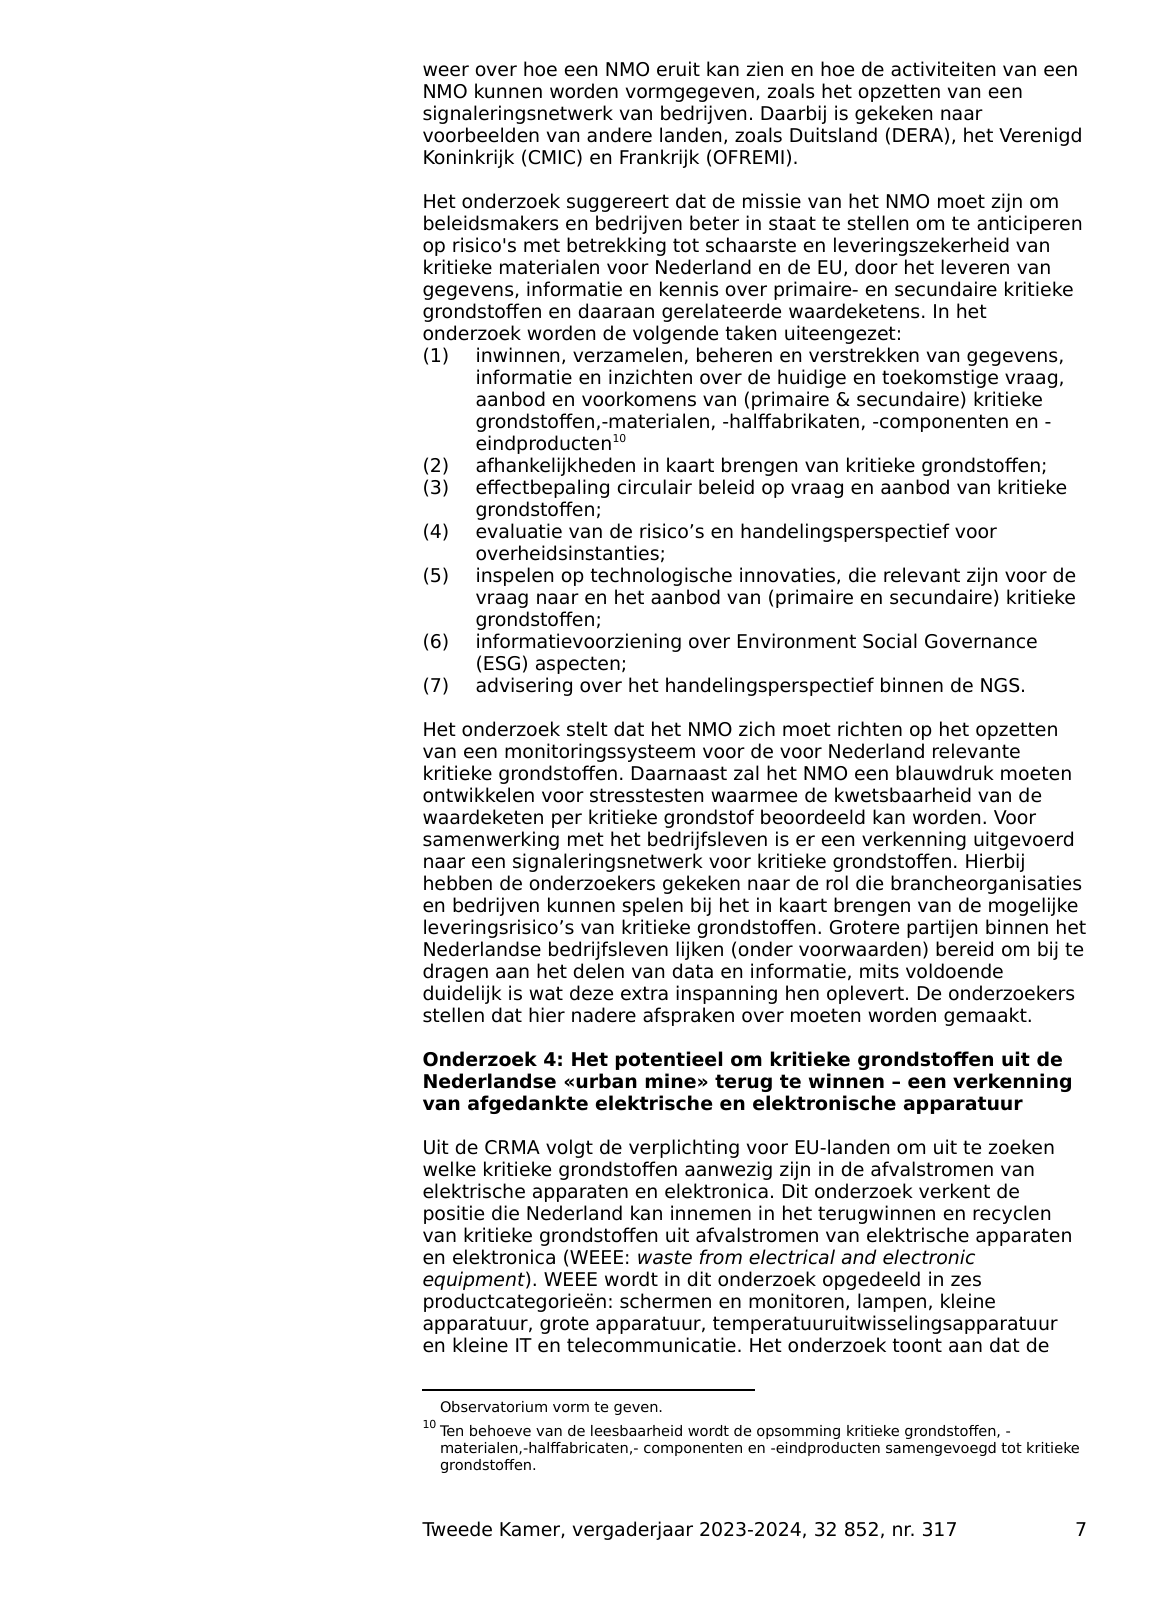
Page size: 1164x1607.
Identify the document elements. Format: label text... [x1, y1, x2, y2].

text weer over hoe een NMO eruit kan zien en hoe de activiteiten van een NMO kunnen worden vormgegeven, zoals het opzetten van een signaleringsnetwerk van bedrijven. Daarbij is gekeken naar voorbeelden van andere landen, zoals Duitsland (DERA), het Verenigd Koninkrijk (CMIC) en Frankrijk (OFREMI). [422, 59, 1087, 169]
text (5) inspelen op technologische innovaties, die relevant zijn voor de vraag naar en het aanbod van (primaire en secundaire) kritieke grondstoffen; [422, 565, 1087, 631]
text (7) advisering over het handelingsperspectief binnen de NGS. [422, 675, 1087, 697]
text Het onderzoek stelt dat het NMO zich moet richten op het opzetten van een monitoringssysteem voor de voor Nederland relevante kritieke grondstoffen. Daarnaast zal het NMO een blauwdruk moeten ontwikkelen voor stresstesten waarmee de kwetsbaarheid van de waardeketen per kritieke grondstof beoordeeld kan worden. Voor samenwerking met het bedrijfsleven is er een verkenning uitgevoerd naar een signaleringsnetwerk voor kritieke grondstoffen. Hierbij hebben de onderzoekers gekeken naar de rol die brancheorganisaties en bedrijven kunnen spelen bij het in kaart brengen van de mogelijke leveringsrisico’s van kritieke grondstoffen. Grotere partijen binnen het Nederlandse bedrijfsleven lijken (onder voorwaarden) bereid om bij te dragen aan het delen van data en informatie, mits voldoende duidelijk is wat deze extra inspanning hen oplevert. De onderzoekers stellen dat hier nadere afspraken over moeten worden gemaakt. [422, 719, 1087, 1027]
text Uit de CRMA volgt de verplichting voor EU-landen om uit te zoeken welke kritieke grondstoffen aanwezig zijn in de afvalstromen van elektrische apparaten en elektronica. Dit onderzoek verkent de positie die Nederland kan innemen in het terugwinnen en recyclen van kritieke grondstoffen uit afvalstromen van elektrische apparaten en elektronica (WEEE: waste from electrical and electronic equipment). WEEE wordt in dit onderzoek opgedeeld in zes productcategorieën: schermen en monitoren, lampen, kleine apparatuur, grote apparatuur, temperatuuruitwisselingsapparatuur en kleine IT en telecommunicatie. Het onderzoek toont aan dat de [422, 1137, 1087, 1357]
text (4) evaluatie van de risico’s en handelingsperspectief voor overheidsinstanties; [422, 521, 1087, 565]
text Observatorium vorm te geven. [422, 1399, 1087, 1416]
text (6) informatievoorziening over Environment Social Governance (ESG) aspecten; [422, 631, 1087, 675]
text (1) inwinnen, verzamelen, beheren en verstrekken van gegevens, informatie en inzichten over de huidige en toekomstige vraag, aanbod en voorkomens van (primaire & secundaire) kritieke grondstoffen,-materialen, -halffabrikaten, -componenten en -eindproducten [422, 345, 1087, 455]
subtitle Onderzoek 4: Het potentieel om kritieke grondstoffen uit de Nederlandse «urban mine» terug te winnen – een verkenning van afgedankte elektrische en elektronische apparatuur [422, 1049, 1087, 1115]
text (3) effectbepaling circulair beleid op vraag en aanbod van kritieke grondstoffen; [422, 477, 1087, 521]
text (2) afhankelijkheden in kaart brengen van kritieke grondstoffen; [422, 455, 1087, 477]
text Het onderzoek suggereert dat de missie van het NMO moet zijn om beleidsmakers en bedrijven beter in staat te stellen om te anticiperen op risico's met betrekking tot schaarste en leveringszekerheid van kritieke materialen voor Nederland en de EU, door het leveren van gegevens, informatie en kennis over primaire- en secundaire kritieke grondstoffen en daaraan gerelateerde waardeketens. In het onderzoek worden de volgende taken uiteengezet: [422, 191, 1087, 345]
text Ten behoeve van de leesbaarheid wordt de opsomming kritieke grondstoffen, -materialen,-halffabricaten,- componenten en -eindproducten samengevoegd tot kritieke grondstoffen. [422, 1418, 1087, 1474]
